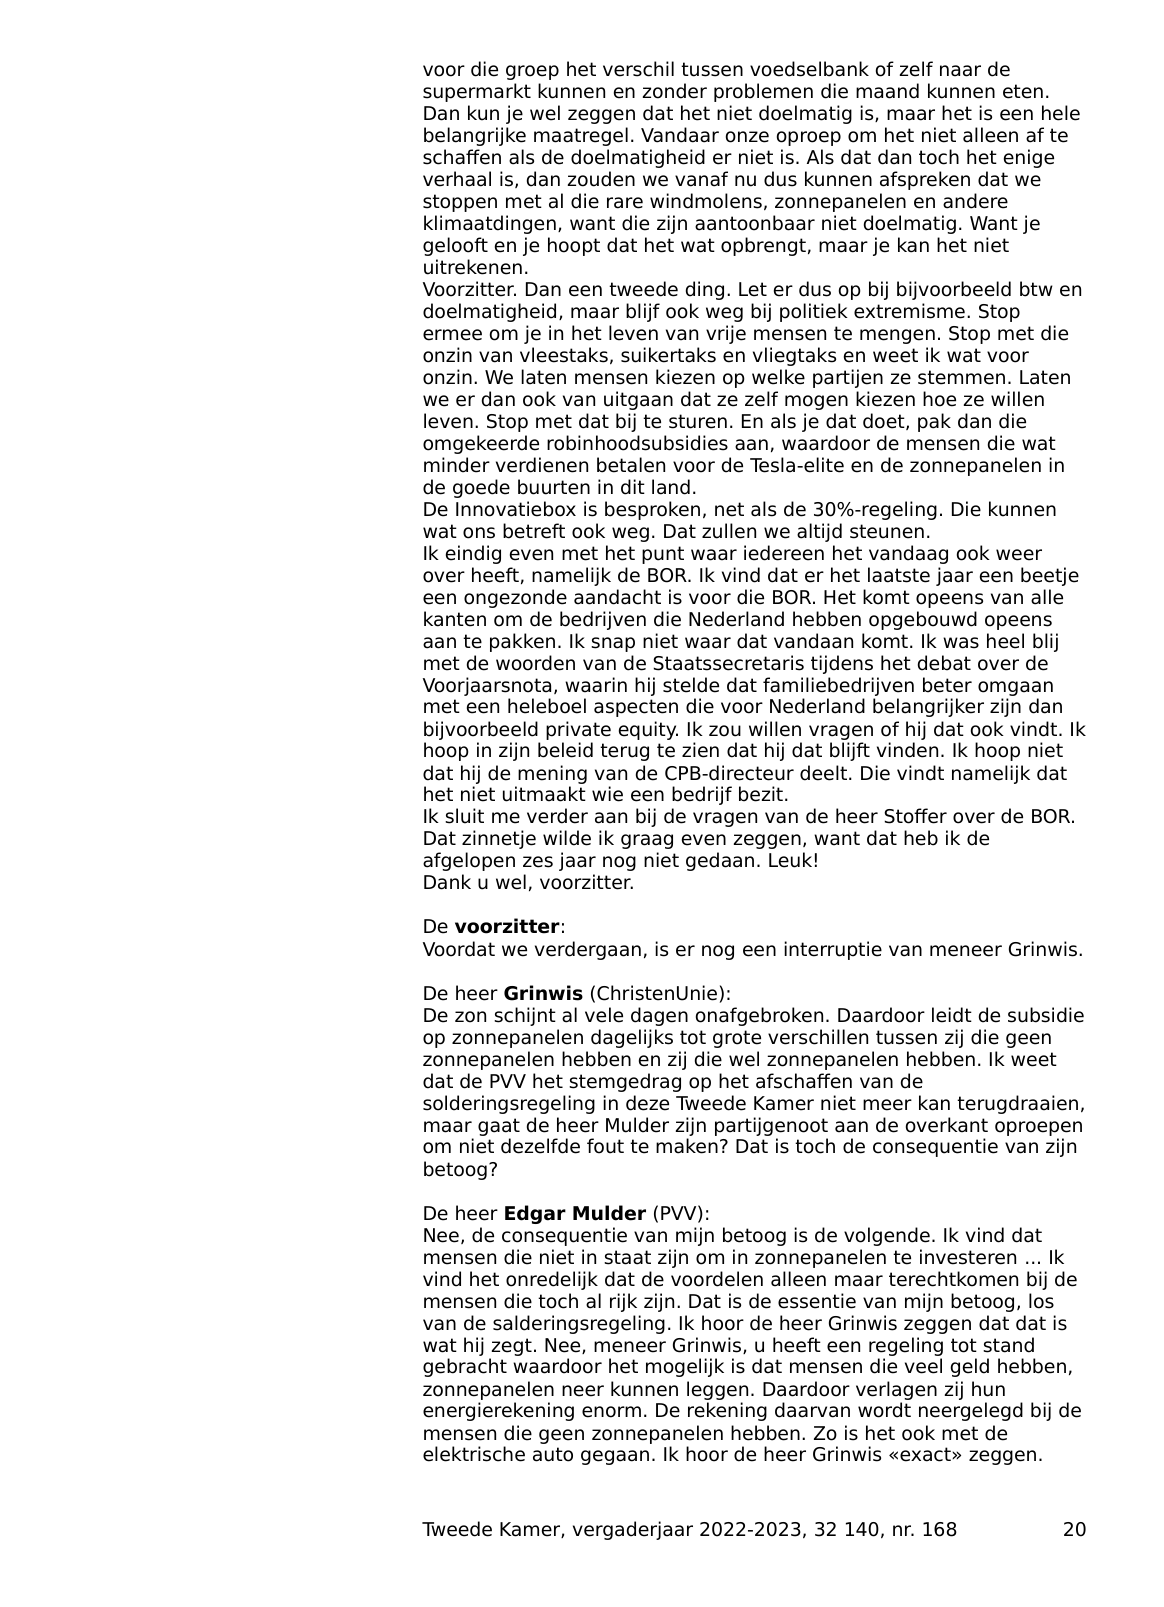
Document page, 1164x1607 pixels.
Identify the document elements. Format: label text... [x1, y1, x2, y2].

text Voordat we verdergaan, is er nog een interruptie van meneer Grinwis. [422, 938, 1087, 960]
text voor die groep het verschil tussen voedselbank of zelf naar de supermarkt kunnen en zonder problemen die maand kunnen eten. Dan kun je wel zeggen dat het niet doelmatig is, maar het is een hele belangrijke maatregel. Vandaar onze oproep om het niet alleen af te schaffen als de doelmatigheid er niet is. Als dat dan toch het enige verhaal is, dan zouden we vanaf nu dus kunnen afspreken dat we stoppen met al die rare windmolens, zonnepanelen en andere klimaatdingen, want die zijn aantoonbaar niet doelmatig. Want je gelooft en je hoopt dat het wat opbrengt, maar je kan het niet uitrekenen. [422, 59, 1087, 279]
text De Innovatiebox is besproken, net als de 30%-regeling. Die kunnen wat ons betreft ook weg. Dat zullen we altijd steunen. [422, 499, 1087, 543]
text De heer Edgar Mulder (PVV): [422, 1203, 1087, 1224]
text Dank u wel, voorzitter. [422, 872, 1087, 894]
text De voorzitter: [422, 916, 1087, 938]
text Voorzitter. Dan een tweede ding. Let er dus op bij bijvoorbeeld btw en doelmatigheid, maar blijf ook weg bij politiek extremisme. Stop ermee om je in het leven van vrije mensen te mengen. Stop met die onzin van vleestaks, suikertaks en vliegtaks en weet ik wat voor onzin. We laten mensen kiezen op welke partijen ze stemmen. Laten we er dan ook van uitgaan dat ze zelf mogen kiezen hoe ze willen leven. Stop met dat bij te sturen. En als je dat doet, pak dan die omgekeerde robinhoodsubsidies aan, waardoor de mensen die wat minder verdienen betalen voor de Tesla-elite en de zonnepanelen in de goede buurten in dit land. [422, 279, 1087, 499]
text Ik eindig even met het punt waar iedereen het vandaag ook weer over heeft, namelijk de BOR. Ik vind dat er het laatste jaar een beetje een ongezonde aandacht is voor die BOR. Het komt opeens van alle kanten om de bedrijven die Nederland hebben opgebouwd opeens aan te pakken. Ik snap niet waar dat vandaan komt. Ik was heel blij met de woorden van de Staatssecretaris tijdens het debat over de Voorjaarsnota, waarin hij stelde dat familiebedrijven beter omgaan met een heleboel aspecten die voor Nederland belangrijker zijn dan bijvoorbeeld private equity. Ik zou willen vragen of hij dat ook vindt. Ik hoop in zijn beleid terug te zien dat hij dat blijft vinden. Ik hoop niet dat hij de mening van de CPB-directeur deelt. Die vindt namelijk dat het niet uitmaakt wie een bedrijf bezit. [422, 543, 1087, 806]
text Nee, de consequentie van mijn betoog is de volgende. Ik vind dat mensen die niet in staat zijn om in zonnepanelen te investeren ... Ik vind het onredelijk dat de voordelen alleen maar terechtkomen bij de mensen die toch al rijk zijn. Dat is de essentie van mijn betoog, los van de salderingsregeling. Ik hoor de heer Grinwis zeggen dat dat is wat hij zegt. Nee, meneer Grinwis, u heeft een regeling tot stand gebracht waardoor het mogelijk is dat mensen die veel geld hebben, zonnepanelen neer kunnen leggen. Daardoor verlagen zij hun energierekening enorm. De rekening daarvan wordt neergelegd bij de mensen die geen zonnepanelen hebben. Zo is het ook met de elektrische auto gegaan. Ik hoor de heer Grinwis «exact» zeggen. [422, 1224, 1087, 1466]
text De zon schijnt al vele dagen onafgebroken. Daardoor leidt de subsidie op zonnepanelen dagelijks tot grote verschillen tussen zij die geen zonnepanelen hebben en zij die wel zonnepanelen hebben. Ik weet dat de PVV het stemgedrag op het afschaffen van de solderingsregeling in deze Tweede Kamer niet meer kan terugdraaien, maar gaat de heer Mulder zijn partijgenoot aan de overkant oproepen om niet dezelfde fout te maken? Dat is toch de consequentie van zijn betoog? [422, 1004, 1087, 1180]
text Ik sluit me verder aan bij de vragen van de heer Stoffer over de BOR. Dat zinnetje wilde ik graag even zeggen, want dat heb ik de afgelopen zes jaar nog niet gedaan. Leuk! [422, 806, 1087, 872]
text De heer Grinwis (ChristenUnie): [422, 983, 1087, 1004]
